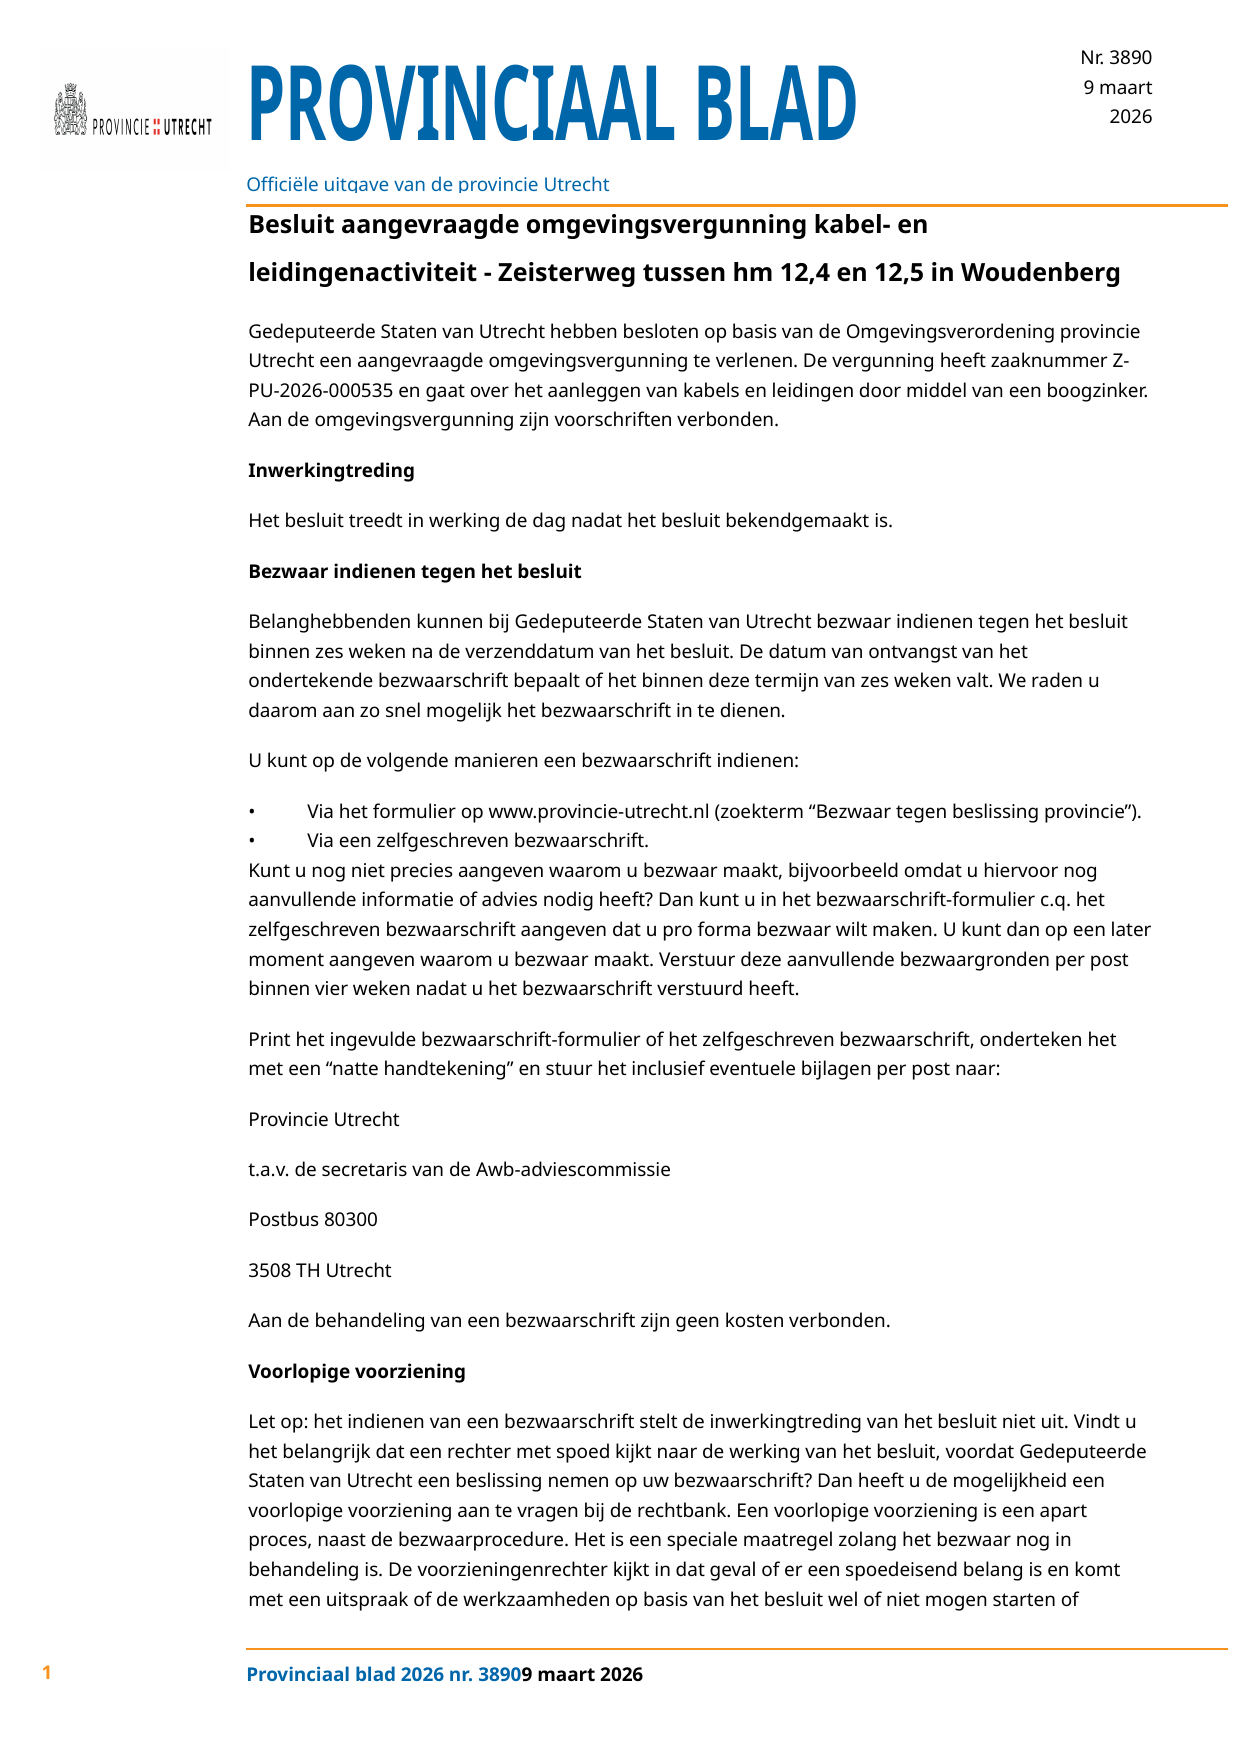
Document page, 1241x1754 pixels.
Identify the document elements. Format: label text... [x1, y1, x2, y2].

text t.a.v. de secretaris van de Awb-adviescommissie [248, 1156, 1152, 1182]
text U kunt op de volgende manieren een bezwaarschrift indienen: [248, 747, 1152, 773]
picture [41, 47, 231, 172]
text Bezwaar indienen tegen het besluit [248, 558, 1152, 584]
text Provincie Utrecht [248, 1106, 1152, 1132]
text Postbus 80300 [248, 1207, 1152, 1232]
text Belanghebbenden kunnen bij Gedeputeerde Staten van Utrecht bezwaar indienen tegen het besluit binnen zes weken na de verzenddatum van het besluit. De datum van ontvangst van het ondertekende bezwaarschrift bepaalt of het binnen deze termijn van zes weken valt. We raden u daarom aan zo snel mogelijk het bezwaarschrift in te dienen. [248, 608, 1152, 723]
text 3508 TH Utrecht [248, 1257, 1152, 1283]
text Let op: het indienen van een bezwaarschrift stelt de inwerkingtreding van het besluit niet uit. Vindt u het belangrijk dat een rechter met spoed kijkt naar de werking van het besluit, voordat Gedeputeerde Staten van Utrecht een beslissing nemen op uw bezwaarschrift? Dan heeft u de mogelijkheid een voorlopige voorziening aan te vragen bij de rechtbank. Een voorlopige voorziening is een apart proces, naast de bezwaarprocedure. Het is een speciale maatregel zolang het bezwaar nog in behandeling is. De voorzieningenrechter kijkt in dat geval of er een spoedeisend belang is en komt met een uitspraak of de werkzaamheden op basis van het besluit wel of niet mogen starten of [248, 1408, 1152, 1612]
list Via het formulier op www.provincie-utrecht.nl (zoekterm “Bezwaar tegen beslissing provincie”). [248, 798, 1152, 824]
text Het besluit treedt in werking de dag nadat het besluit bekendgemaakt is. [248, 507, 1152, 533]
text Print het ingevulde bezwaarschrift-formulier of het zelfgeschreven bezwaarschrift, onderteken het met een “natte handtekening” en stuur het inclusief eventuele bijlagen per post naar: [248, 1026, 1152, 1081]
text Inwerkingtreding [248, 457, 1152, 483]
text Kunt u nog niet precies aangeven waarom u bezwaar maakt, bijvoorbeeld omdat u hiervoor nog aanvullende informatie of advies nodig heeft? Dan kunt u in het bezwaarschrift-formulier c.q. het zelfgeschreven bezwaarschrift aangeven dat u pro forma bezwaar wilt maken. U kunt dan op een later moment aangeven waarom u bezwaar maakt. Verstuur deze aanvullende bezwaargronden per post binnen vier weken nadat u het bezwaarschrift verstuurd heeft. [248, 857, 1152, 1001]
list Via een zelfgeschreven bezwaarschrift. [248, 827, 1152, 853]
text Voorlopige voorziening [248, 1358, 1152, 1384]
text Besluit aangevraagde omgevingsvergunning kabel- en leidingenactiviteit - Zeisterweg tussen hm 12,4 en 12,5 in Woudenberg [248, 207, 1152, 288]
text Gedeputeerde Staten van Utrecht hebben besloten op basis van de Omgevingsverordening provincie Utrecht een aangevraagde omgevingsvergunning te verlenen. De vergunning heeft zaaknummer Z-PU-2026-000535 en gaat over het aanleggen van kabels en leidingen door middel van een boogzinker. Aan de omgevingsvergunning zijn voorschriften verbonden. [248, 318, 1152, 432]
text Aan de behandeling van een bezwaarschrift zijn geen kosten verbonden. [248, 1307, 1152, 1333]
